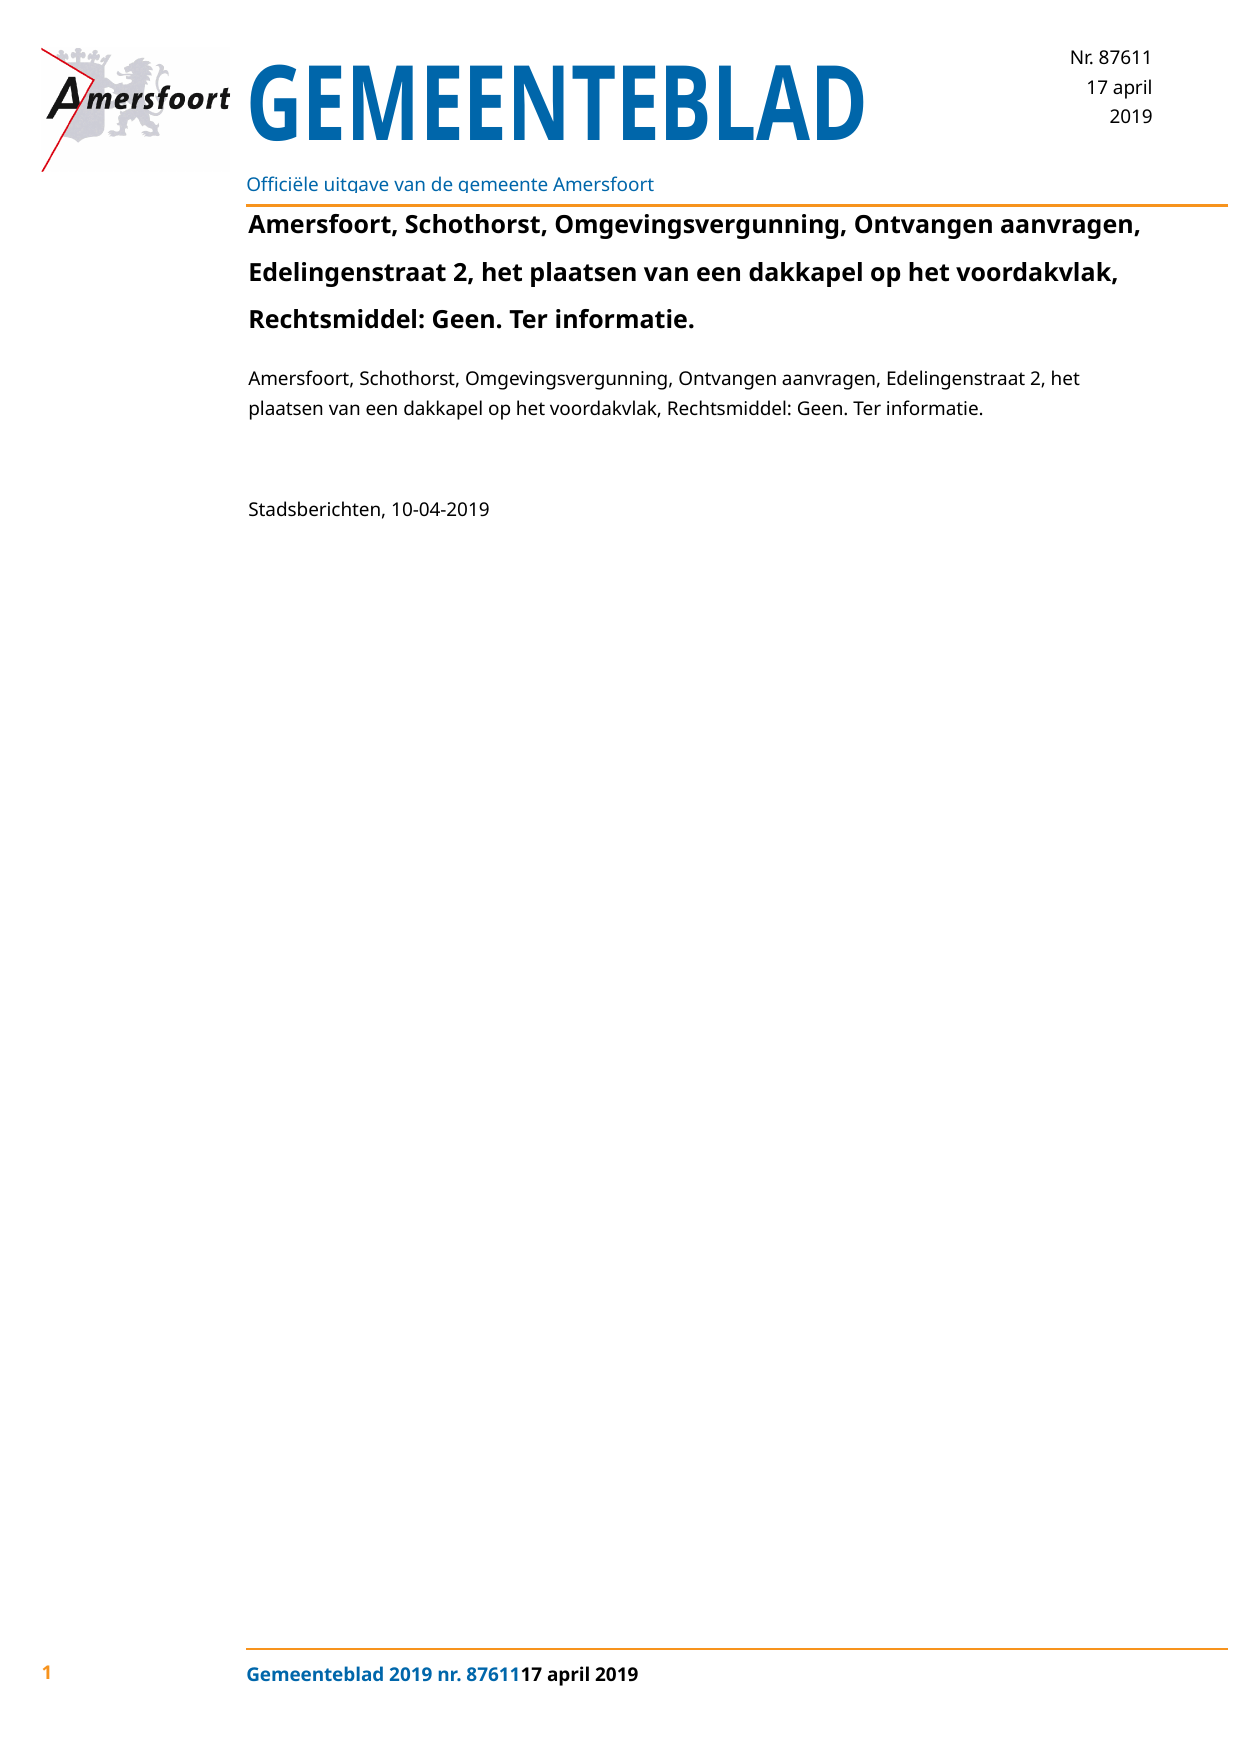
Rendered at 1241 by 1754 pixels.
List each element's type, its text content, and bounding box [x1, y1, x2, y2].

picture [41, 47, 231, 172]
text Amersfoort, Schothorst, Omgevingsvergunning, Ontvangen aanvragen, Edelingenstraat 2, het plaatsen van een dakkapel op het voordakvlak, Rechtsmiddel: Geen. Ter informatie. [248, 366, 1152, 421]
text Amersfoort, Schothorst, Omgevingsvergunning, Ontvangen aanvragen, Edelingenstraat 2, het plaatsen van een dakkapel op het voordakvlak, Rechtsmiddel: Geen. Ter informatie. [248, 207, 1152, 336]
text Stadsberichten, 10-04-2019 [248, 496, 1152, 522]
